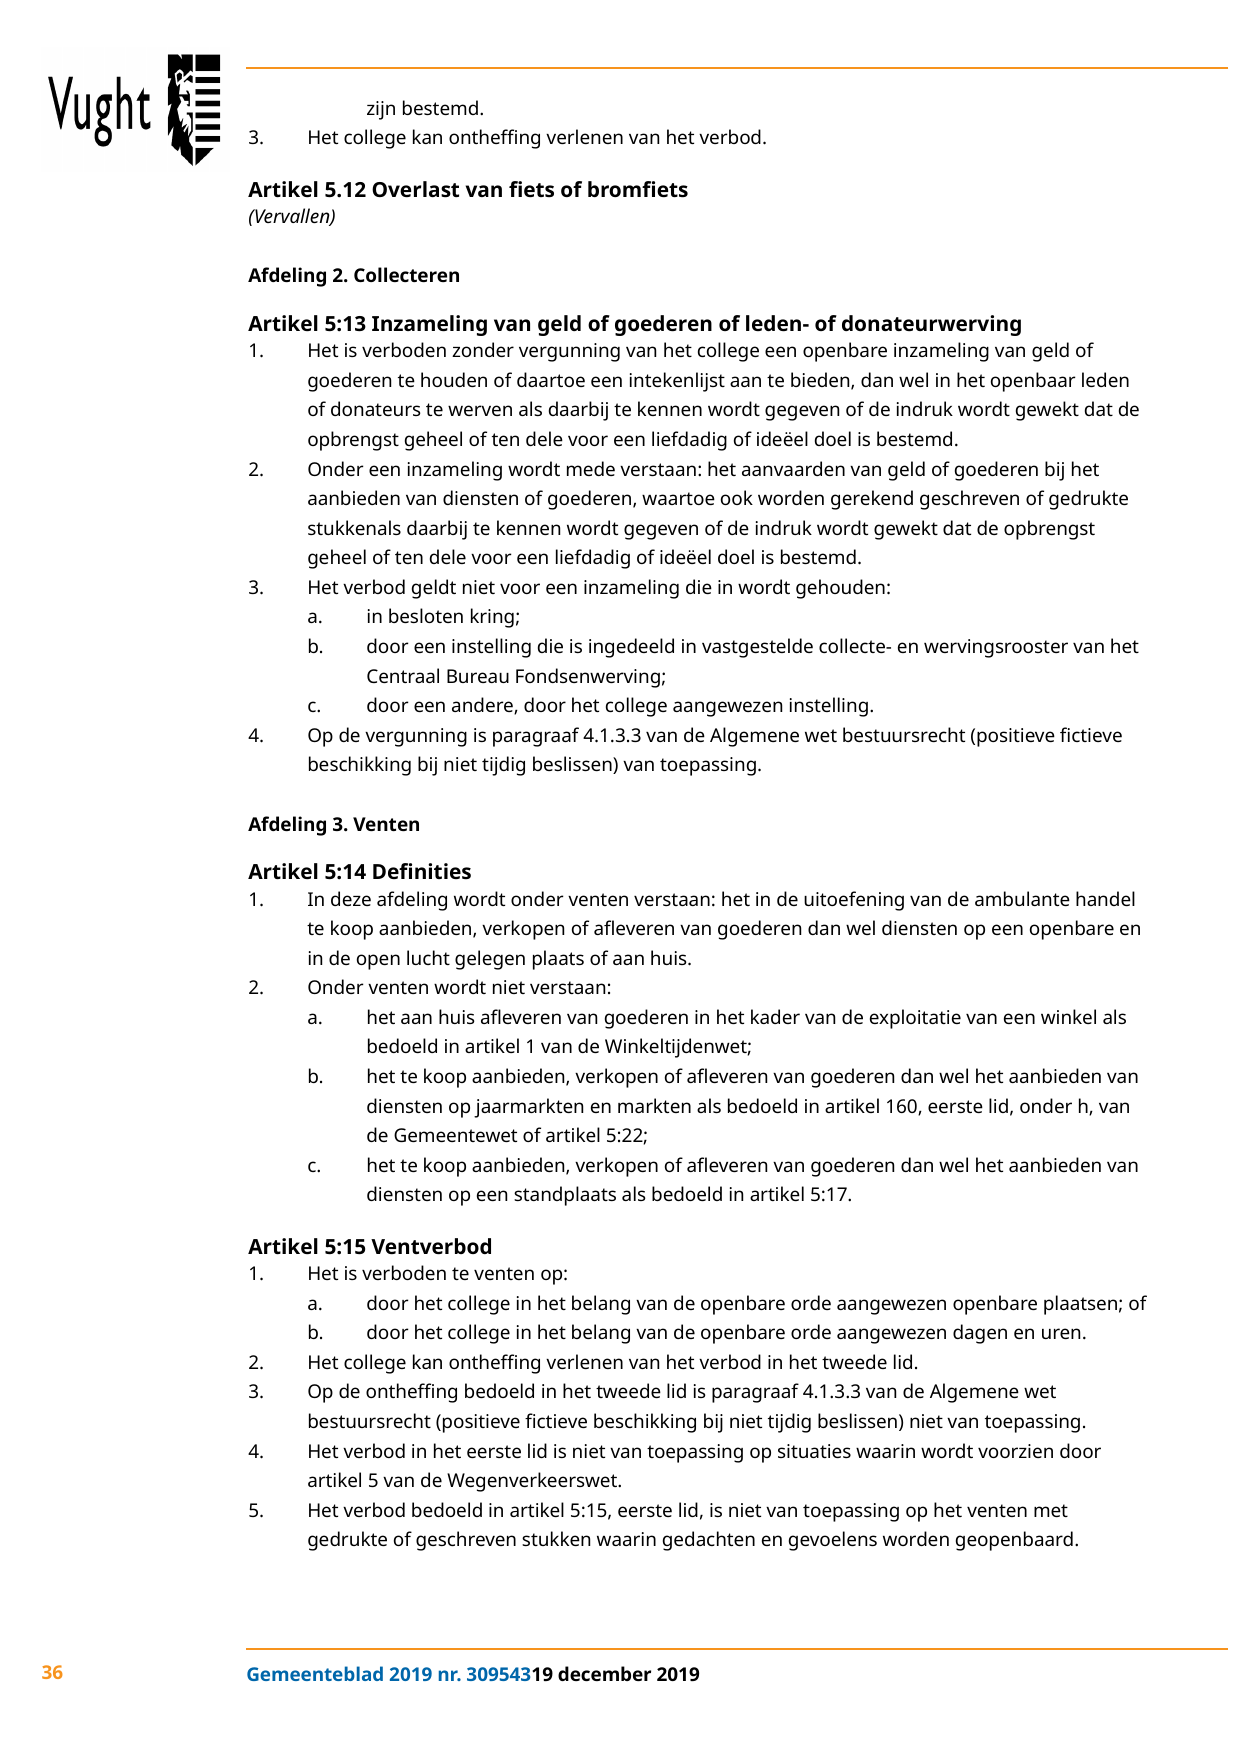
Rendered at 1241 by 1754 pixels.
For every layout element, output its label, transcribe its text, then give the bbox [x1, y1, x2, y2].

list Het verbod geldt niet voor een inzameling die in wordt gehouden: [248, 574, 1152, 600]
list Het is verboden te venten op: [248, 1260, 1152, 1286]
list door het college in het belang van de openbare orde aangewezen openbare plaatsen; of [307, 1290, 1152, 1316]
list Onder venten wordt niet verstaan: [248, 974, 1152, 1000]
list het te koop aanbieden, verkopen of afleveren van goederen dan wel het aanbieden van diensten op een standplaats als bedoeld in artikel 5:17. [307, 1152, 1152, 1207]
text Artikel 5:14 Definities [248, 857, 1152, 886]
text Afdeling 2. Collecteren [248, 262, 1152, 288]
text Afdeling 3. Venten [248, 811, 1152, 836]
list door een instelling die is ingedeeld in vastgestelde collecte- en wervingsrooster van het Centraal Bureau Fondsenwerving; [307, 633, 1152, 688]
list Op de vergunning is paragraaf 4.1.3.3 van de Algemene wet bestuursrecht (positieve fictieve beschikking bij niet tijdig beslissen) van toepassing. [248, 722, 1152, 777]
list Onder een inzameling wordt mede verstaan: het aanvaarden van geld of goederen bij het aanbieden van diensten of goederen, waartoe ook worden gerekend geschreven of gedrukte stukkenals daarbij te kennen wordt gegeven of de indruk wordt gewekt dat de opbrengst geheel of ten dele voor een liefdadig of ideëel doel is bestemd. [248, 456, 1152, 570]
list door het college in het belang van de openbare orde aangewezen dagen en uren. [307, 1319, 1152, 1345]
text Artikel 5.12 Overlast van fiets of bromfiets [248, 175, 1152, 203]
list Het college kan ontheffing verlenen van het verbod in het tweede lid. [248, 1349, 1152, 1375]
list Het is verboden zonder vergunning van het college een openbare inzameling van geld of goederen te houden of daartoe een intekenlijst aan te bieden, dan wel in het openbaar leden of donateurs te werven als daarbij te kennen wordt gegeven of de indruk wordt gewekt dat de opbrengst geheel of ten dele voor een liefdadig of ideëel doel is bestemd. [248, 337, 1152, 452]
list het aan huis afleveren van goederen in het kader van de exploitatie van een winkel als bedoeld in artikel 1 van de Winkeltijdenwet; [307, 1004, 1152, 1059]
list zijn bestemd. [307, 95, 1152, 121]
text Artikel 5:13 Inzameling van geld of goederen of leden- of donateurwerving [248, 309, 1152, 337]
list het te koop aanbieden, verkopen of afleveren van goederen dan wel het aanbieden van diensten op jaarmarkten en markten als bedoeld in artikel 160, eerste lid, onder h, van de Gemeentewet of artikel 5:22; [307, 1063, 1152, 1148]
list Het verbod in het eerste lid is niet van toepassing op situaties waarin wordt voorzien door artikel 5 van de Wegenverkeerswet. [248, 1438, 1152, 1493]
text (Vervallen) [248, 203, 1152, 229]
list Het college kan ontheffing verlenen van het verbod. [248, 124, 1152, 150]
list Het verbod bedoeld in artikel 5:15, eerste lid, is niet van toepassing op het venten met gedrukte of geschreven stukken waarin gedachten en gevoelens worden geopenbaard. [248, 1497, 1152, 1552]
list door een andere, door het college aangewezen instelling. [307, 692, 1152, 718]
list In deze afdeling wordt onder venten verstaan: het in de uitoefening van de ambulante handel te koop aanbieden, verkopen of afleveren van goederen dan wel diensten op een openbare en in de open lucht gelegen plaats of aan huis. [248, 886, 1152, 971]
picture [41, 47, 231, 172]
list Op de ontheffing bedoeld in het tweede lid is paragraaf 4.1.3.3 van de Algemene wet bestuursrecht (positieve fictieve beschikking bij niet tijdig beslissen) niet van toepassing. [248, 1379, 1152, 1434]
text Artikel 5:15 Ventverbod [248, 1232, 1152, 1260]
list in besloten kring; [307, 604, 1152, 629]
